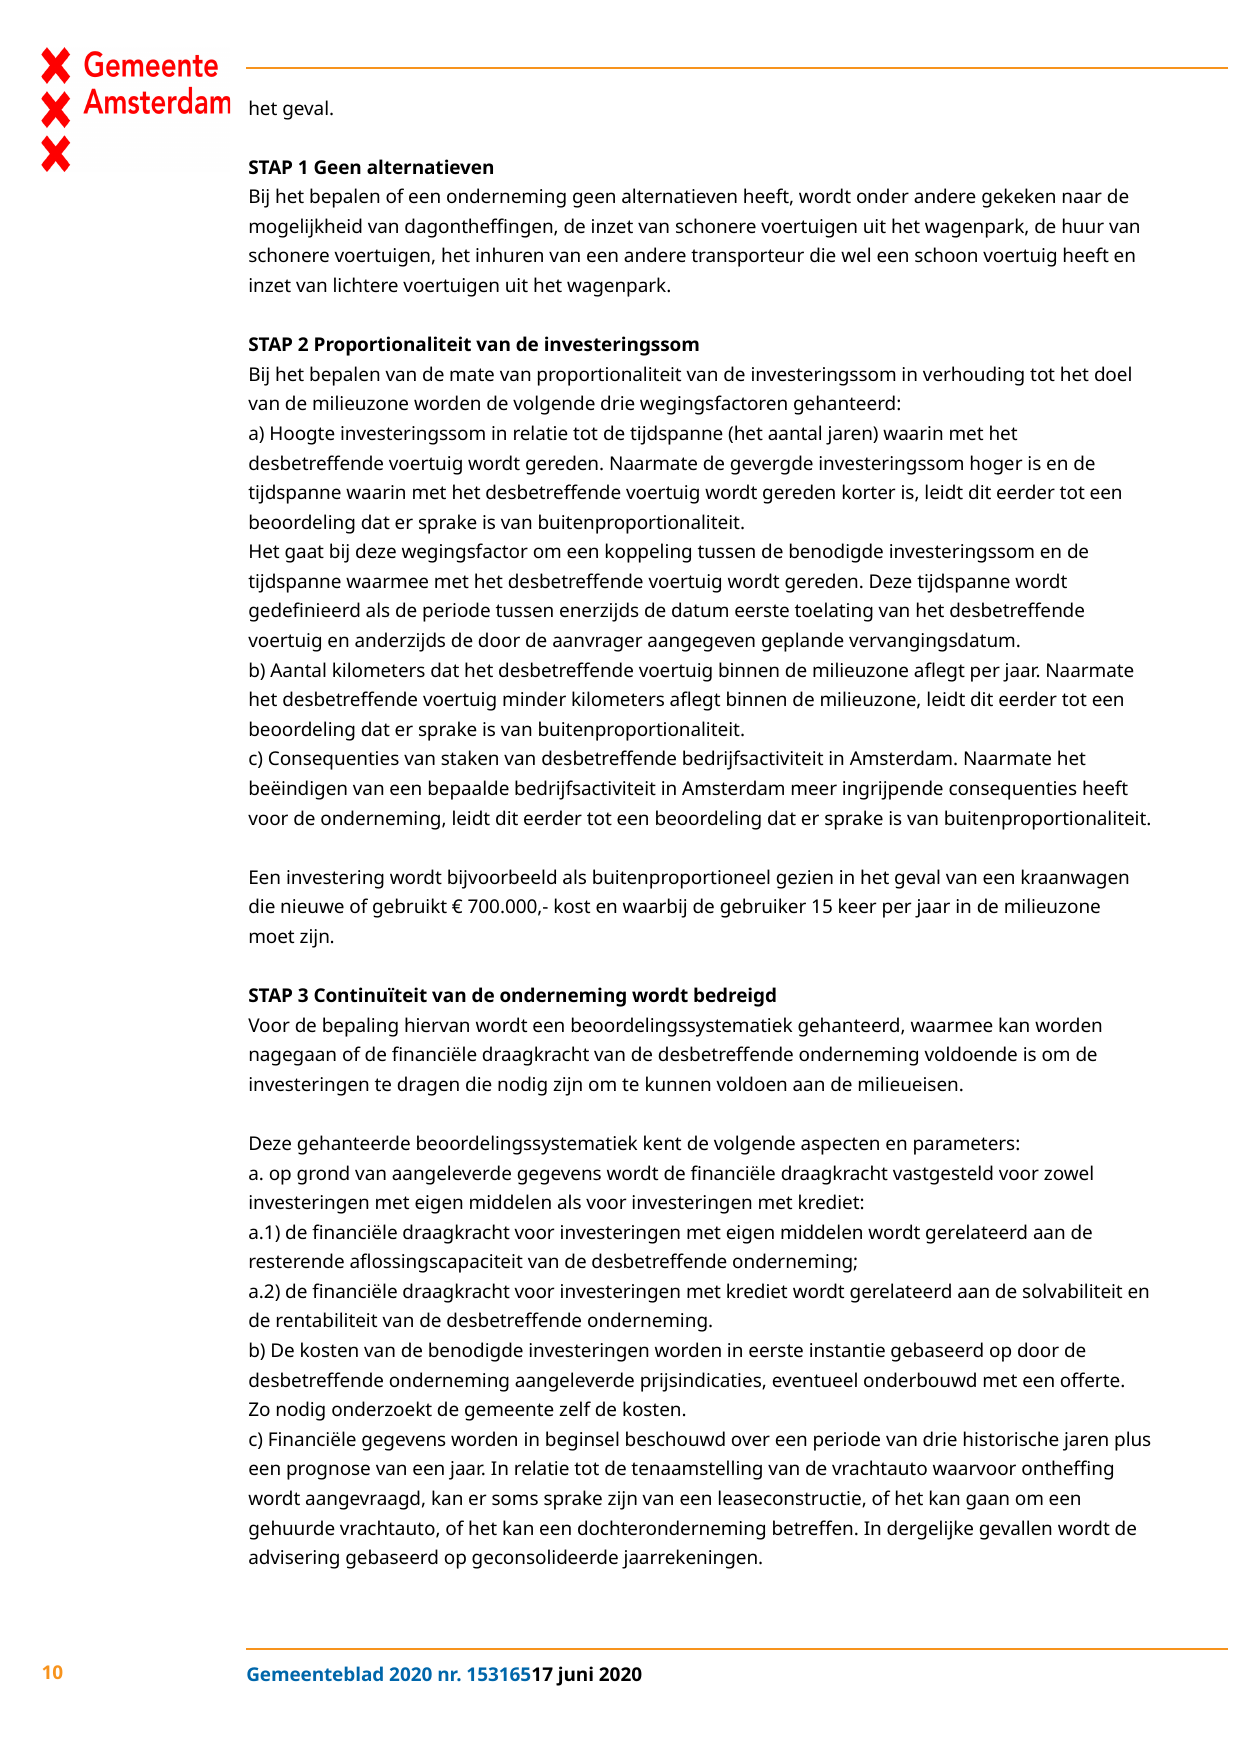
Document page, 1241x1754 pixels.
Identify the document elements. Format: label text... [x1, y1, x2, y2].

text het geval. [248, 95, 1152, 121]
text Voor de bepaling hiervan wordt een beoordelingssystematiek gehanteerd, waarmee kan worden nagegaan of de financiële draagkracht van de desbetreffende onderneming voldoende is om de investeringen te dragen die nodig zijn om te kunnen voldoen aan de milieueisen. [248, 1012, 1152, 1097]
text a.1) de financiële draagkracht voor investeringen met eigen middelen wordt gerelateerd aan de resterende aflossingscapaciteit van de desbetreffende onderneming; [248, 1219, 1152, 1274]
text a) Hoogte investeringssom in relatie tot de tijdspanne (het aantal jaren) waarin met het desbetreffende voertuig wordt gereden. Naarmate de gevergde investeringssom hoger is en de tijdspanne waarin met het desbetreffende voertuig wordt gereden korter is, leidt dit eerder tot een beoordeling dat er sprake is van buitenproportionaliteit. [248, 420, 1152, 535]
text b) De kosten van de benodigde investeringen worden in eerste instantie gebaseerd op door de desbetreffende onderneming aangeleverde prijsindicaties, eventueel onderbouwd met een offerte. Zo nodig onderzoekt de gemeente zelf de kosten. [248, 1337, 1152, 1422]
text b) Aantal kilometers dat het desbetreffende voertuig binnen de milieuzone aflegt per jaar. Naarmate het desbetreffende voertuig minder kilometers aflegt binnen de milieuzone, leidt dit eerder tot een beoordeling dat er sprake is van buitenproportionaliteit. [248, 657, 1152, 742]
text a.2) de financiële draagkracht voor investeringen met krediet wordt gerelateerd aan de solvabiliteit en de rentabiliteit van de desbetreffende onderneming. [248, 1278, 1152, 1333]
text Bij het bepalen van de mate van proportionaliteit van de investeringssom in verhouding tot het doel van de milieuzone worden de volgende drie wegingsfactoren gehanteerd: [248, 361, 1152, 416]
text a. op grond van aangeleverde gegevens wordt de financiële draagkracht vastgesteld voor zowel investeringen met eigen middelen als voor investeringen met krediet: [248, 1160, 1152, 1215]
text STAP 1 Geen alternatieven [248, 154, 1152, 180]
text STAP 3 Continuïteit van de onderneming wordt bedreigd [248, 982, 1152, 1008]
text c) Consequenties van staken van desbetreffende bedrijfsactiviteit in Amsterdam. Naarmate het beëindigen van een bepaalde bedrijfsactiviteit in Amsterdam meer ingrijpende consequenties heeft voor de onderneming, leidt dit eerder tot een beoordeling dat er sprake is van buitenproportionaliteit. [248, 746, 1152, 831]
text Bij het bepalen of een onderneming geen alternatieven heeft, wordt onder andere gekeken naar de mogelijkheid van dagontheffingen, de inzet van schonere voertuigen uit het wagenpark, de huur van schonere voertuigen, het inhuren van een andere transporteur die wel een schoon voertuig heeft en inzet van lichtere voertuigen uit het wagenpark. [248, 183, 1152, 298]
text c) Financiële gegevens worden in beginsel beschouwd over een periode van drie historische jaren plus een prognose van een jaar. In relatie tot de tenaamstelling van de vrachtauto waarvoor ontheffing wordt aangevraagd, kan er soms sprake zijn van een leaseconstructie, of het kan gaan om een gehuurde vrachtauto, of het kan een dochteronderneming betreffen. In dergelijke gevallen wordt de advisering gebaseerd op geconsolideerde jaarrekeningen. [248, 1426, 1152, 1570]
text STAP 2 Proportionaliteit van de investeringssom [248, 331, 1152, 357]
text Deze gehanteerde beoordelingssystematiek kent de volgende aspecten en parameters: [248, 1130, 1152, 1156]
text Een investering wordt bijvoorbeeld als buitenproportioneel gezien in het geval van een kraanwagen die nieuwe of gebruikt € 700.000,- kost en waarbij de gebruiker 15 keer per jaar in de milieuzone moet zijn. [248, 864, 1152, 949]
picture [41, 47, 231, 172]
text Het gaat bij deze wegingsfactor om een koppeling tussen de benodigde investeringssom en de tijdspanne waarmee met het desbetreffende voertuig wordt gereden. Deze tijdspanne wordt gedefinieerd als de periode tussen enerzijds de datum eerste toelating van het desbetreffende voertuig en anderzijds de door de aanvrager aangegeven geplande vervangingsdatum. [248, 538, 1152, 653]
